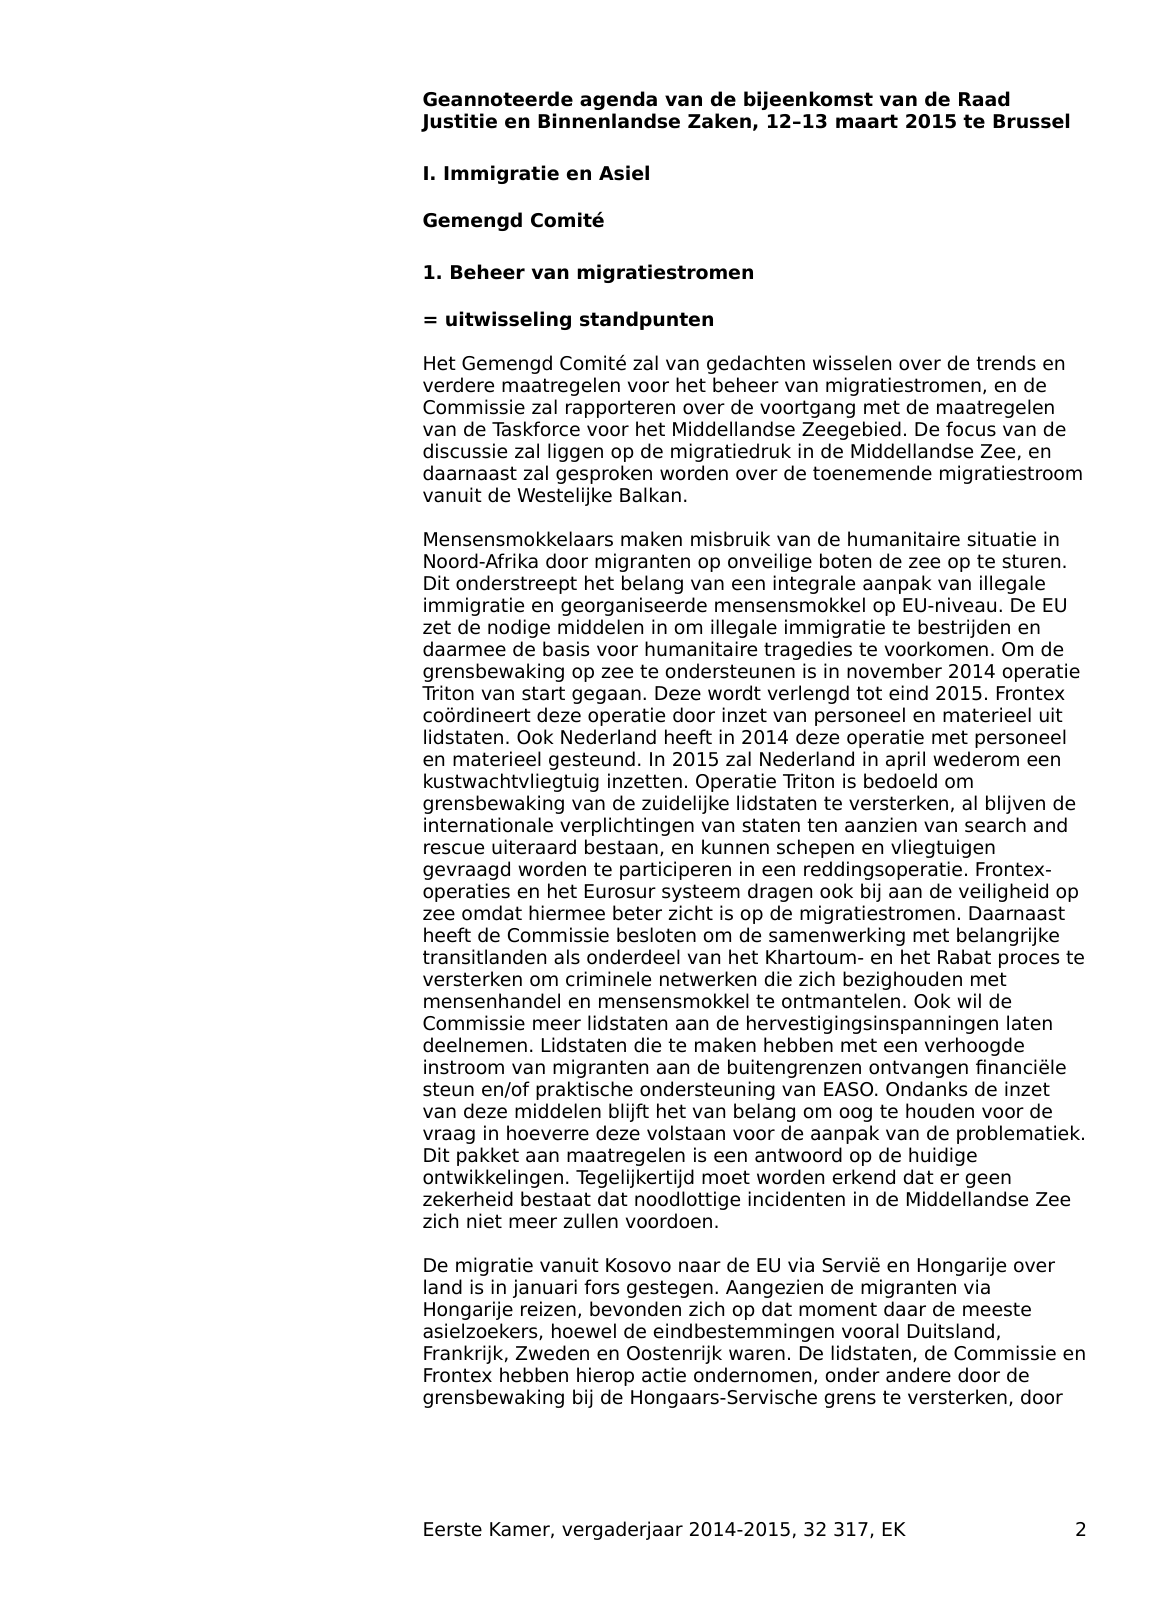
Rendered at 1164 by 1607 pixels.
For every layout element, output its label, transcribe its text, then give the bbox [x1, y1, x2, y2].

text Mensensmokkelaars maken misbruik van de humanitaire situatie in Noord-Afrika door migranten op onveilige boten de zee op te sturen. Dit onderstreept het belang van een integrale aanpak van illegale immigratie en georganiseerde mensensmokkel op EU-niveau. De EU zet de nodige middelen in om illegale immigratie te bestrijden en daarmee de basis voor humanitaire tragedies te voorkomen. Om de grensbewaking op zee te ondersteunen is in november 2014 operatie Triton van start gegaan. Deze wordt verlengd tot eind 2015. Frontex coördineert deze operatie door inzet van personeel en materieel uit lidstaten. Ook Nederland heeft in 2014 deze operatie met personeel en materieel gesteund. In 2015 zal Nederland in april wederom een kustwachtvliegtuig inzetten. Operatie Triton is bedoeld om grensbewaking van de zuidelijke lidstaten te versterken, al blijven de internationale verplichtingen van staten ten aanzien van search and rescue uiteraard bestaan, en kunnen schepen en vliegtuigen gevraagd worden te participeren in een reddingsoperatie. Frontex-operaties en het Eurosur systeem dragen ook bij aan de veiligheid op zee omdat hiermee beter zicht is op de migratiestromen. Daarnaast heeft de Commissie besloten om de samenwerking met belangrijke transitlanden als onderdeel van het Khartoum- en het Rabat proces te versterken om criminele netwerken die zich bezighouden met mensenhandel en mensensmokkel te ontmantelen. Ook wil de Commissie meer lidstaten aan de hervestigingsinspanningen laten deelnemen. Lidstaten die te maken hebben met een verhoogde instroom van migranten aan de buitengrenzen ontvangen financiële steun en/of praktische ondersteuning van EASO. Ondanks de inzet van deze middelen blijft het van belang om oog te houden voor de vraag in hoeverre deze volstaan voor de aanpak van de problematiek. Dit pakket aan maatregelen is een antwoord op de huidige ontwikkelingen. Tegelijkertijd moet worden erkend dat er geen zekerheid bestaat dat noodlottige incidenten in de Middellandse Zee zich niet meer zullen voordoen. [422, 529, 1087, 1232]
subtitle = uitwisseling standpunten [422, 309, 1087, 331]
subtitle Gemengd Comité [422, 210, 1087, 232]
subtitle I. Immigratie en Asiel [422, 163, 1087, 185]
subtitle Geannoteerde agenda van de bijeenkomst van de Raad Justitie en Binnenlandse Zaken, 12–13 maart 2015 te Brussel [422, 89, 1087, 133]
text Het Gemengd Comité zal van gedachten wisselen over de trends en verdere maatregelen voor het beheer van migratiestromen, en de Commissie zal rapporteren over de voortgang met de maatregelen van de Taskforce voor het Middellandse Zeegebied. De focus van de discussie zal liggen op de migratiedruk in de Middellandse Zee, en daarnaast zal gesproken worden over de toenemende migratiestroom vanuit de Westelijke Balkan. [422, 353, 1087, 507]
subtitle 1. Beheer van migratiestromen [422, 262, 1087, 284]
text De migratie vanuit Kosovo naar de EU via Servië en Hongarije over land is in januari fors gestegen. Aangezien de migranten via Hongarije reizen, bevonden zich op dat moment daar de meeste asielzoekers, hoewel de eindbestemmingen vooral Duitsland, Frankrijk, Zweden en Oostenrijk waren. De lidstaten, de Commissie en Frontex hebben hierop actie ondernomen, onder andere door de grensbewaking bij de Hongaars-Servische grens te versterken, door [422, 1255, 1087, 1408]
